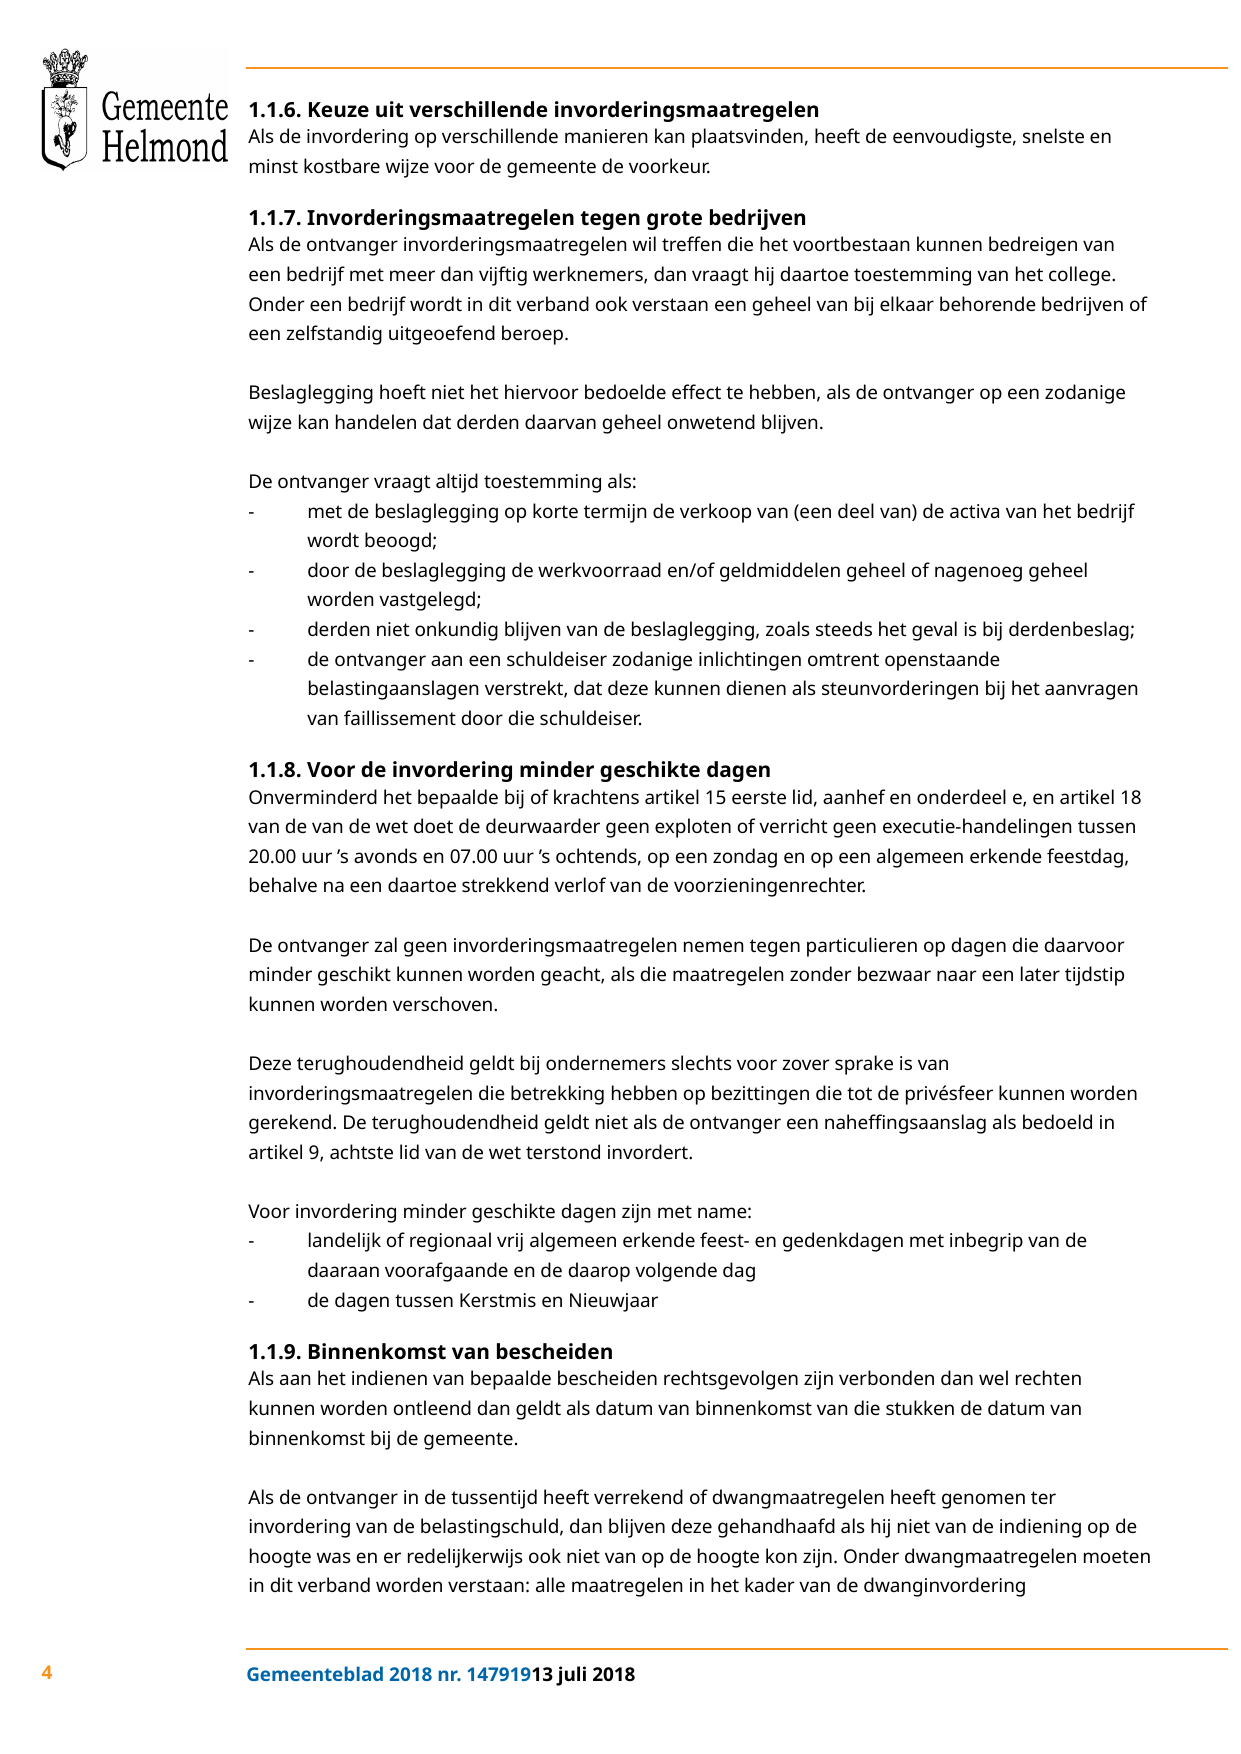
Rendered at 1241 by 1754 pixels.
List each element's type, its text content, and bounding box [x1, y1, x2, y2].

list met de beslaglegging op korte termijn de verkoop van (een deel van) de activa van het bedrijf wordt beoogd; [248, 498, 1152, 553]
text 1.1.6. Keuze uit verschillende invorderingsmaatregelen [248, 95, 1152, 123]
text Als de invordering op verschillende manieren kan plaatsvinden, heeft de eenvoudigste, snelste en minst kostbare wijze voor de gemeente de voorkeur. [248, 123, 1152, 178]
text 1.1.8. Voor de invordering minder geschikte dagen [248, 755, 1152, 784]
text 1.1.7. Invorderingsmaatregelen tegen grote bedrijven [248, 203, 1152, 232]
text 1.1.9. Binnenkomst van bescheiden [248, 1337, 1152, 1366]
text De ontvanger vraagt altijd toestemming als: [248, 468, 1152, 494]
text Als de ontvanger invorderingsmaatregelen wil treffen die het voortbestaan kunnen bedreigen van een bedrijf met meer dan vijftig werknemers, dan vraagt hij daartoe toestemming van het college. Onder een bedrijf wordt in dit verband ook verstaan een geheel van bij elkaar behorende bedrijven of een zelfstandig uitgeoefend beroep. [248, 232, 1152, 346]
list derden niet onkundig blijven van de beslaglegging, zoals steeds het geval is bij derdenbeslag; [248, 616, 1152, 642]
list door de beslaglegging de werkvoorraad en/of geldmiddelen geheel of nagenoeg geheel worden vastgelegd; [248, 557, 1152, 612]
text Onverminderd het bepaalde bij of krachtens artikel 15 eerste lid, aanhef en onderdeel e, en artikel 18 van de van de wet doet de deurwaarder geen exploten of verricht geen executie-handelingen tussen 20.00 uur ’s avonds en 07.00 uur ’s ochtends, op een zondag en op een algemeen erkende feestdag, behalve na een daartoe strekkend verlof van de voorzieningenrechter. [248, 784, 1152, 898]
list landelijk of regionaal vrij algemeen erkende feest- en gedenkdagen met inbegrip van de daaraan voorafgaande en de daarop volgende dag [248, 1228, 1152, 1283]
list de dagen tussen Kerstmis en Nieuwjaar [248, 1287, 1152, 1312]
text De ontvanger zal geen invorderingsmaatregelen nemen tegen particulieren op dagen die daarvoor minder geschikt kunnen worden geacht, als die maatregelen zonder bezwaar naar een later tijdstip kunnen worden verschoven. [248, 932, 1152, 1017]
list de ontvanger aan een schuldeiser zodanige inlichtingen omtrent openstaande belastingaanslagen verstrekt, dat deze kunnen dienen als steunvorderingen bij het aanvragen van faillissement door die schuldeiser. [248, 646, 1152, 731]
text Voor invordering minder geschikte dagen zijn met name: [248, 1198, 1152, 1224]
text Beslaglegging hoeft niet het hiervoor bedoelde effect te hebben, als de ontvanger op een zodanige wijze kan handelen dat derden daarvan geheel onwetend blijven. [248, 379, 1152, 435]
text Als aan het indienen van bepaalde bescheiden rechtsgevolgen zijn verbonden dan wel rechten kunnen worden ontleend dan geldt als datum van binnenkomst van die stukken de datum van binnenkomst bij de gemeente. [248, 1366, 1152, 1451]
picture [41, 47, 231, 172]
text Als de ontvanger in de tussentijd heeft verrekend of dwangmaatregelen heeft genomen ter invordering van de belastingschuld, dan blijven deze gehandhaafd als hij niet van de indiening op de hoogte was en er redelijkerwijs ook niet van op de hoogte kon zijn. Onder dwangmaatregelen moeten in dit verband worden verstaan: alle maatregelen in het kader van de dwanginvordering [248, 1484, 1152, 1598]
text Deze terughoudendheid geldt bij ondernemers slechts voor zover sprake is van invorderingsmaatregelen die betrekking hebben op bezittingen die tot de privésfeer kunnen worden gerekend. De terughoudendheid geldt niet als de ontvanger een naheffingsaanslag als bedoeld in artikel 9, achtste lid van de wet terstond invordert. [248, 1050, 1152, 1164]
